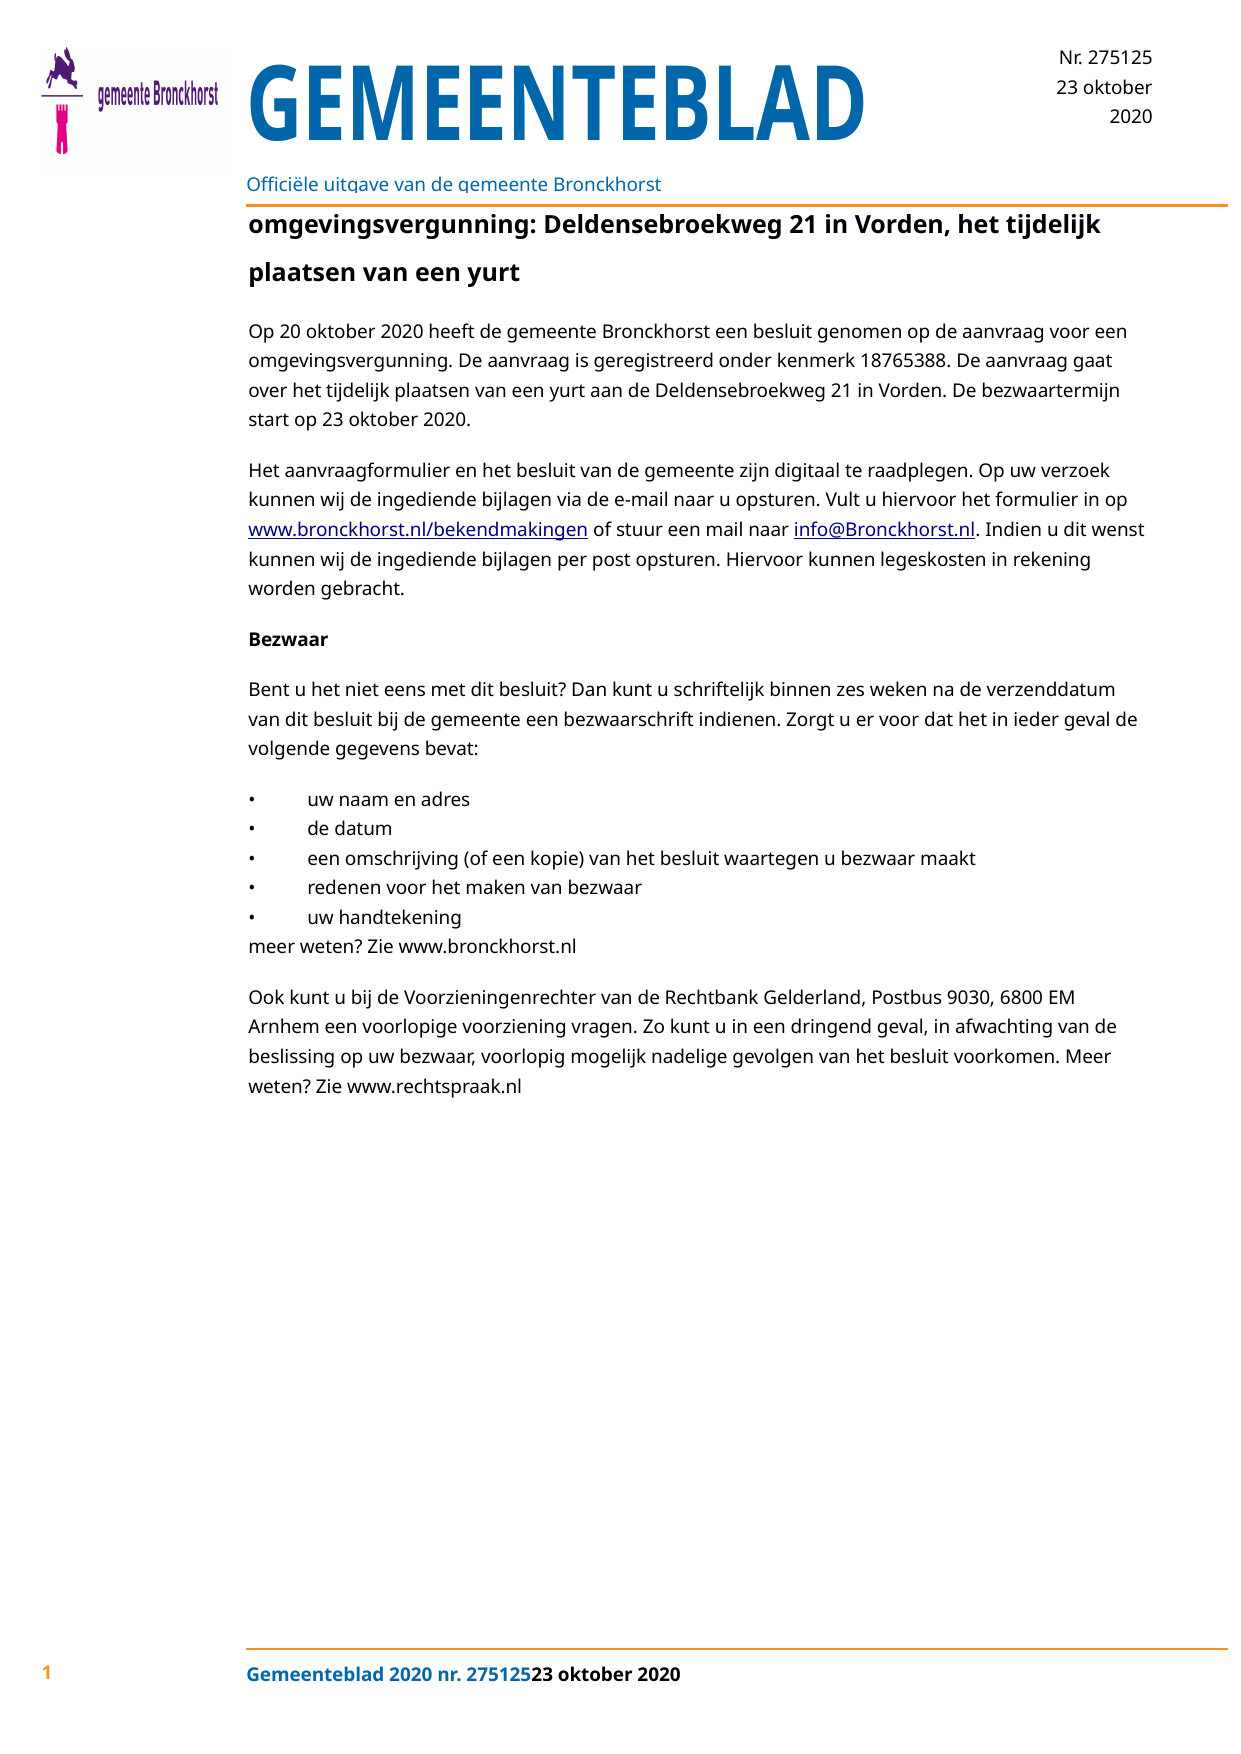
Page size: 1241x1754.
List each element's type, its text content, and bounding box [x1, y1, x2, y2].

list een omschrijving (of een kopie) van het besluit waartegen u bezwaar maakt [248, 845, 1152, 871]
text Bent u het niet eens met dit besluit? Dan kunt u schriftelijk binnen zes weken na de verzenddatum van dit besluit bij de gemeente een bezwaarschrift indienen. Zorgt u er voor dat het in ieder geval de volgende gegevens bevat: [248, 676, 1152, 761]
text Bezwaar [248, 626, 1152, 652]
text meer weten? Zie www.bronckhorst.nl [248, 934, 1152, 959]
text Op 20 oktober 2020 heeft de gemeente Bronckhorst een besluit genomen op de aanvraag voor een omgevingsvergunning. De aanvraag is geregistreerd onder kenmerk 18765388. De aanvraag gaat over het tijdelijk plaatsen van een yurt aan de Deldensebroekweg 21 in Vorden. De bezwaartermijn start op 23 oktober 2020. [248, 318, 1152, 432]
text Ook kunt u bij de Voorzieningenrechter van de Rechtbank Gelderland, Postbus 9030, 6800 EM Arnhem een voorlopige voorziening vragen. Zo kunt u in een dringend geval, in afwachting van de beslissing op uw bezwaar, voorlopig mogelijk nadelige gevolgen van het besluit voorkomen. Meer weten? Zie www.rechtspraak.nl [248, 984, 1152, 1099]
list uw naam en adres [248, 786, 1152, 812]
list de datum [248, 815, 1152, 841]
list redenen voor het maken van bezwaar [248, 874, 1152, 900]
text Het aanvraagformulier en het besluit van de gemeente zijn digitaal te raadplegen. Op uw verzoek kunnen wij de ingediende bijlagen via de e-mail naar u opsturen. Vult u hiervoor het formulier in op www.bronckhorst.nl/bekendmakingen of stuur een mail naar info@Bronckhorst.nl. Indien u dit wenst kunnen wij de ingediende bijlagen per post opsturen. Hiervoor kunnen legeskosten in rekening worden gebracht. [248, 457, 1152, 601]
text omgevingsvergunning: Deldensebroekweg 21 in Vorden, het tijdelijk plaatsen van een yurt [248, 207, 1152, 288]
list uw handtekening [248, 904, 1152, 930]
picture [41, 47, 231, 172]
